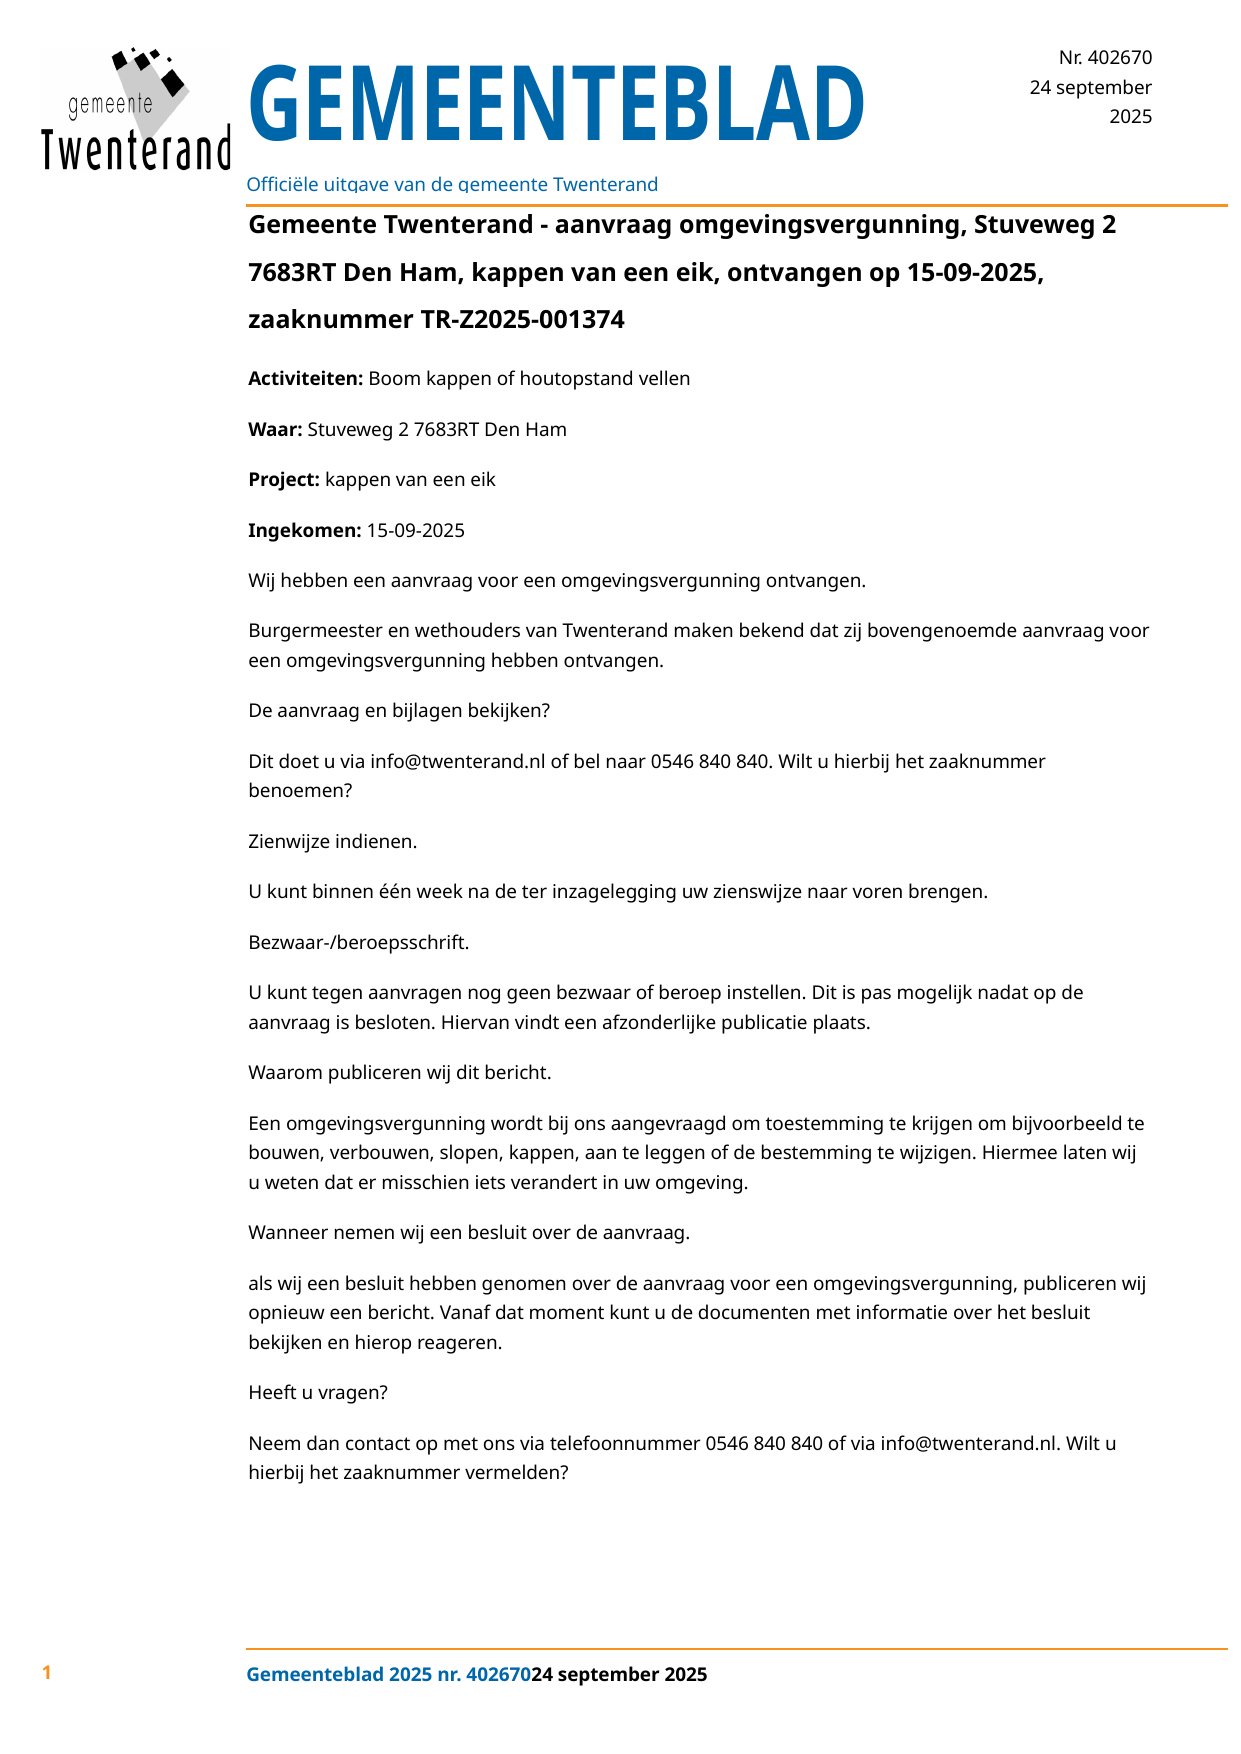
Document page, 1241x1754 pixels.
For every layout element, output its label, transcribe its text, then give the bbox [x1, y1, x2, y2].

text Een omgevingsvergunning wordt bij ons aangevraagd om toestemming te krijgen om bijvoorbeeld te bouwen, verbouwen, slopen, kappen, aan te leggen of de bestemming te wijzigen. Hiermee laten wij u weten dat er misschien iets verandert in uw omgeving. [248, 1110, 1152, 1194]
text Dit doet u via info@twenterand.nl of bel naar 0546 840 840. Wilt u hierbij het zaaknummer benoemen? [248, 748, 1152, 803]
text Waar: Stuveweg 2 7683RT Den Ham [248, 416, 1152, 442]
text U kunt tegen aanvragen nog geen bezwaar of beroep instellen. Dit is pas mogelijk nadat op de aanvraag is besloten. Hiervan vindt een afzonderlijke publicatie plaats. [248, 979, 1152, 1034]
text Project: kappen van een eik [248, 466, 1152, 492]
text De aanvraag en bijlagen bekijken? [248, 698, 1152, 723]
text als wij een besluit hebben genomen over de aanvraag voor een omgevingsvergunning, publiceren wij opnieuw een bericht. Vanaf dat moment kunt u de documenten met informatie over het besluit bekijken en hierop reageren. [248, 1270, 1152, 1354]
text Neem dan contact op met ons via telefoonnummer 0546 840 840 of via info@twenterand.nl. Wilt u hierbij het zaaknummer vermelden? [248, 1430, 1152, 1485]
text Waarom publiceren wij dit bericht. [248, 1059, 1152, 1085]
text Wanneer nemen wij een besluit over de aanvraag. [248, 1219, 1152, 1245]
picture [41, 47, 231, 172]
text Ingekomen: 15-09-2025 [248, 517, 1152, 542]
text Heeft u vragen? [248, 1379, 1152, 1405]
text Wij hebben een aanvraag voor een omgevingsvergunning ontvangen. [248, 567, 1152, 593]
text Zienwijze indienen. [248, 828, 1152, 854]
text Gemeente Twenterand - aanvraag omgevingsvergunning, Stuveweg 2 7683RT Den Ham, kappen van een eik, ontvangen op 15-09-2025, zaaknummer TR-Z2025-001374 [248, 207, 1152, 336]
text Bezwaar-/beroepsschrift. [248, 929, 1152, 954]
text Burgermeester en wethouders van Twenterand maken bekend dat zij bovengenoemde aanvraag voor een omgevingsvergunning hebben ontvangen. [248, 618, 1152, 673]
text U kunt binnen één week na de ter inzagelegging uw zienswijze naar voren brengen. [248, 878, 1152, 904]
text Activiteiten: Boom kappen of houtopstand vellen [248, 366, 1152, 391]
